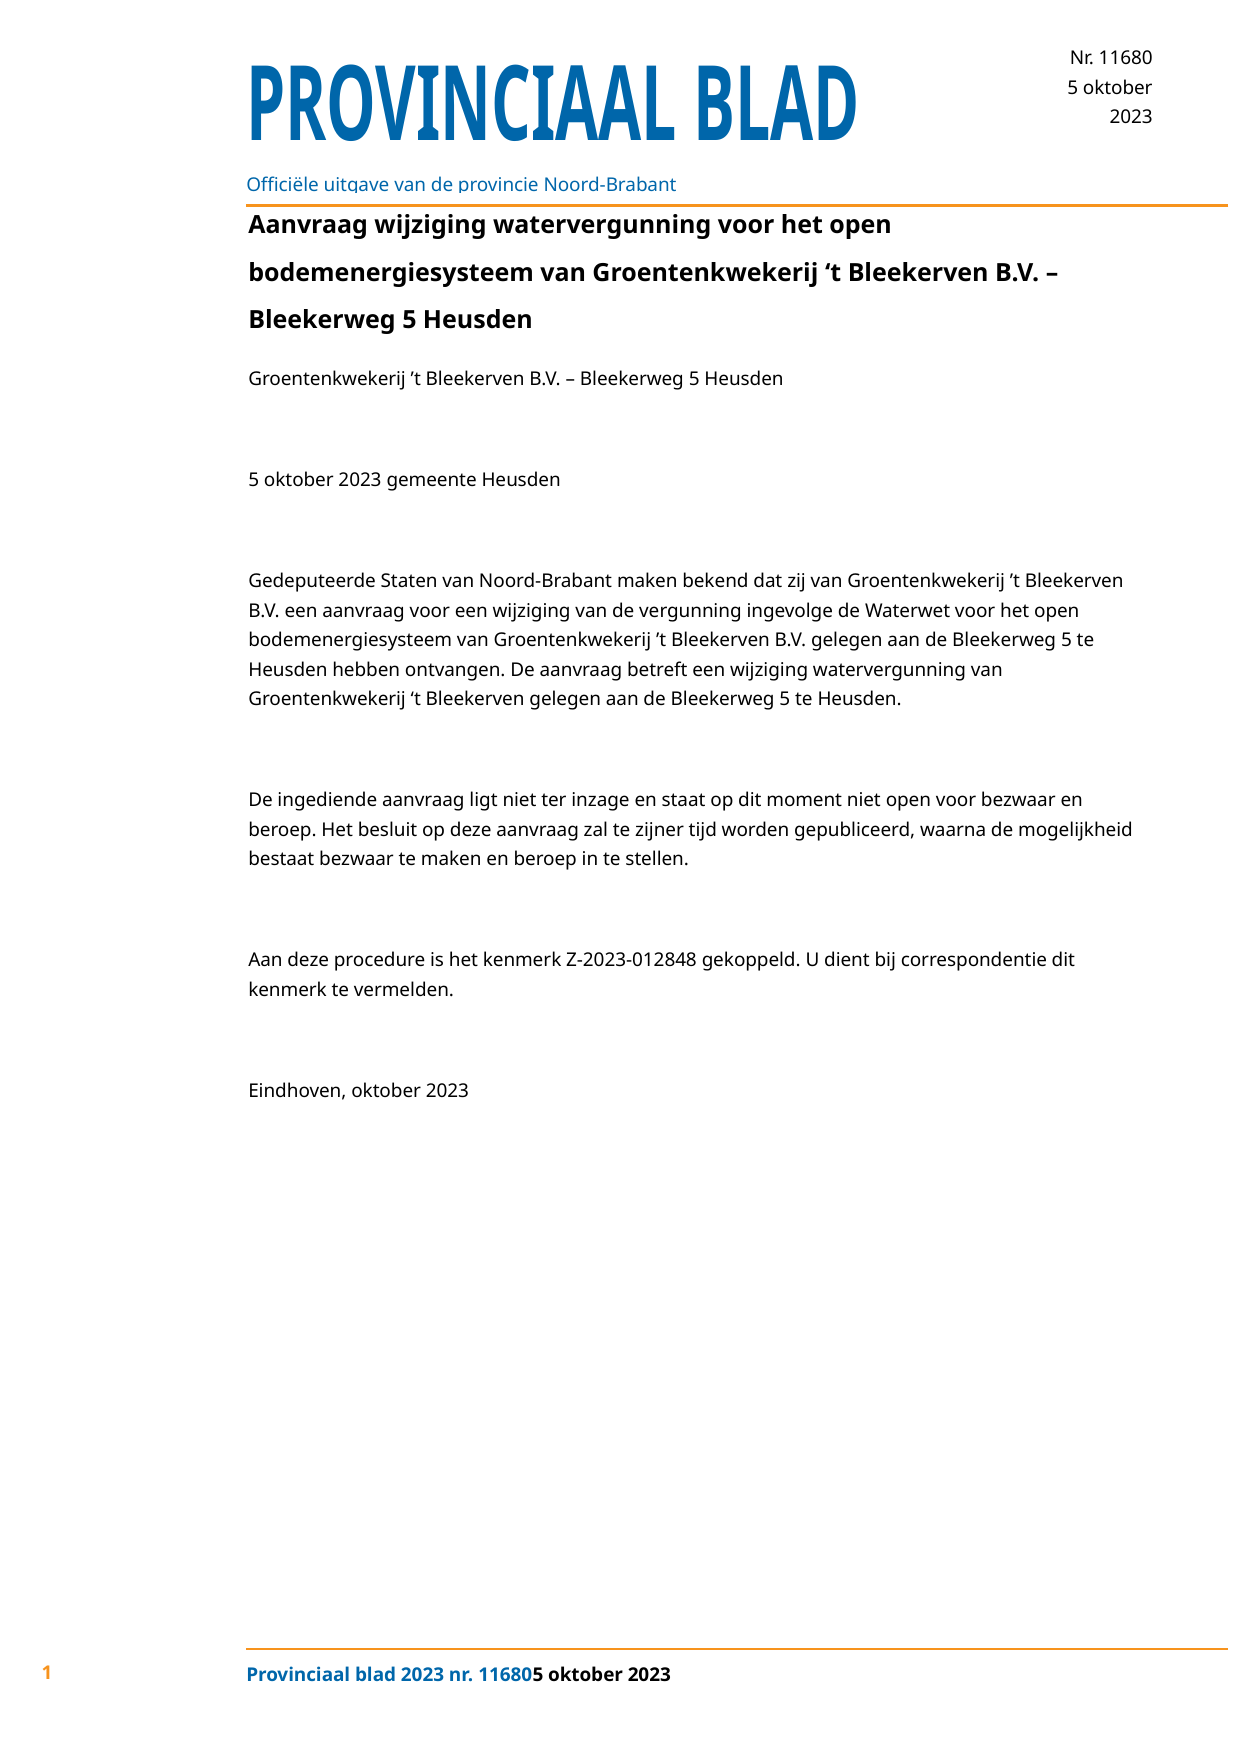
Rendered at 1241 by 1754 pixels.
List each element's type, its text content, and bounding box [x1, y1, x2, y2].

text Aan deze procedure is het kenmerk Z-2023-012848 gekoppeld. U dient bij correspondentie dit kenmerk te vermelden. [248, 946, 1152, 1002]
text Gedeputeerde Staten van Noord-Brabant maken bekend dat zij van Groentenkwekerij ’t Bleekerven B.V. een aanvraag voor een wijziging van de vergunning ingevolge de Waterwet voor het open bodemenergiesysteem van Groentenkwekerij ’t Bleekerven B.V. gelegen aan de Bleekerweg 5 te Heusden hebben ontvangen. De aanvraag betreft een wijziging watervergunning van Groentenkwekerij ‘t Bleekerven gelegen aan de Bleekerweg 5 te Heusden. [248, 567, 1152, 711]
text Aanvraag wijziging watervergunning voor het open bodemenergiesysteem van Groentenkwekerij ‘t Bleekerven B.V. – Bleekerweg 5 Heusden [248, 207, 1152, 336]
text De ingediende aanvraag ligt niet ter inzage en staat op dit moment niet open voor bezwaar en beroep. Het besluit op deze aanvraag zal te zijner tijd worden gepubliceerd, waarna de mogelijkheid bestaat bezwaar te maken en beroep in te stellen. [248, 786, 1152, 871]
text Groentenkwekerij ’t Bleekerven B.V. – Bleekerweg 5 Heusden [248, 366, 1152, 391]
picture [41, 47, 231, 172]
text 5 oktober 2023 gemeente Heusden [248, 466, 1152, 492]
text Eindhoven, oktober 2023 [248, 1077, 1152, 1102]
